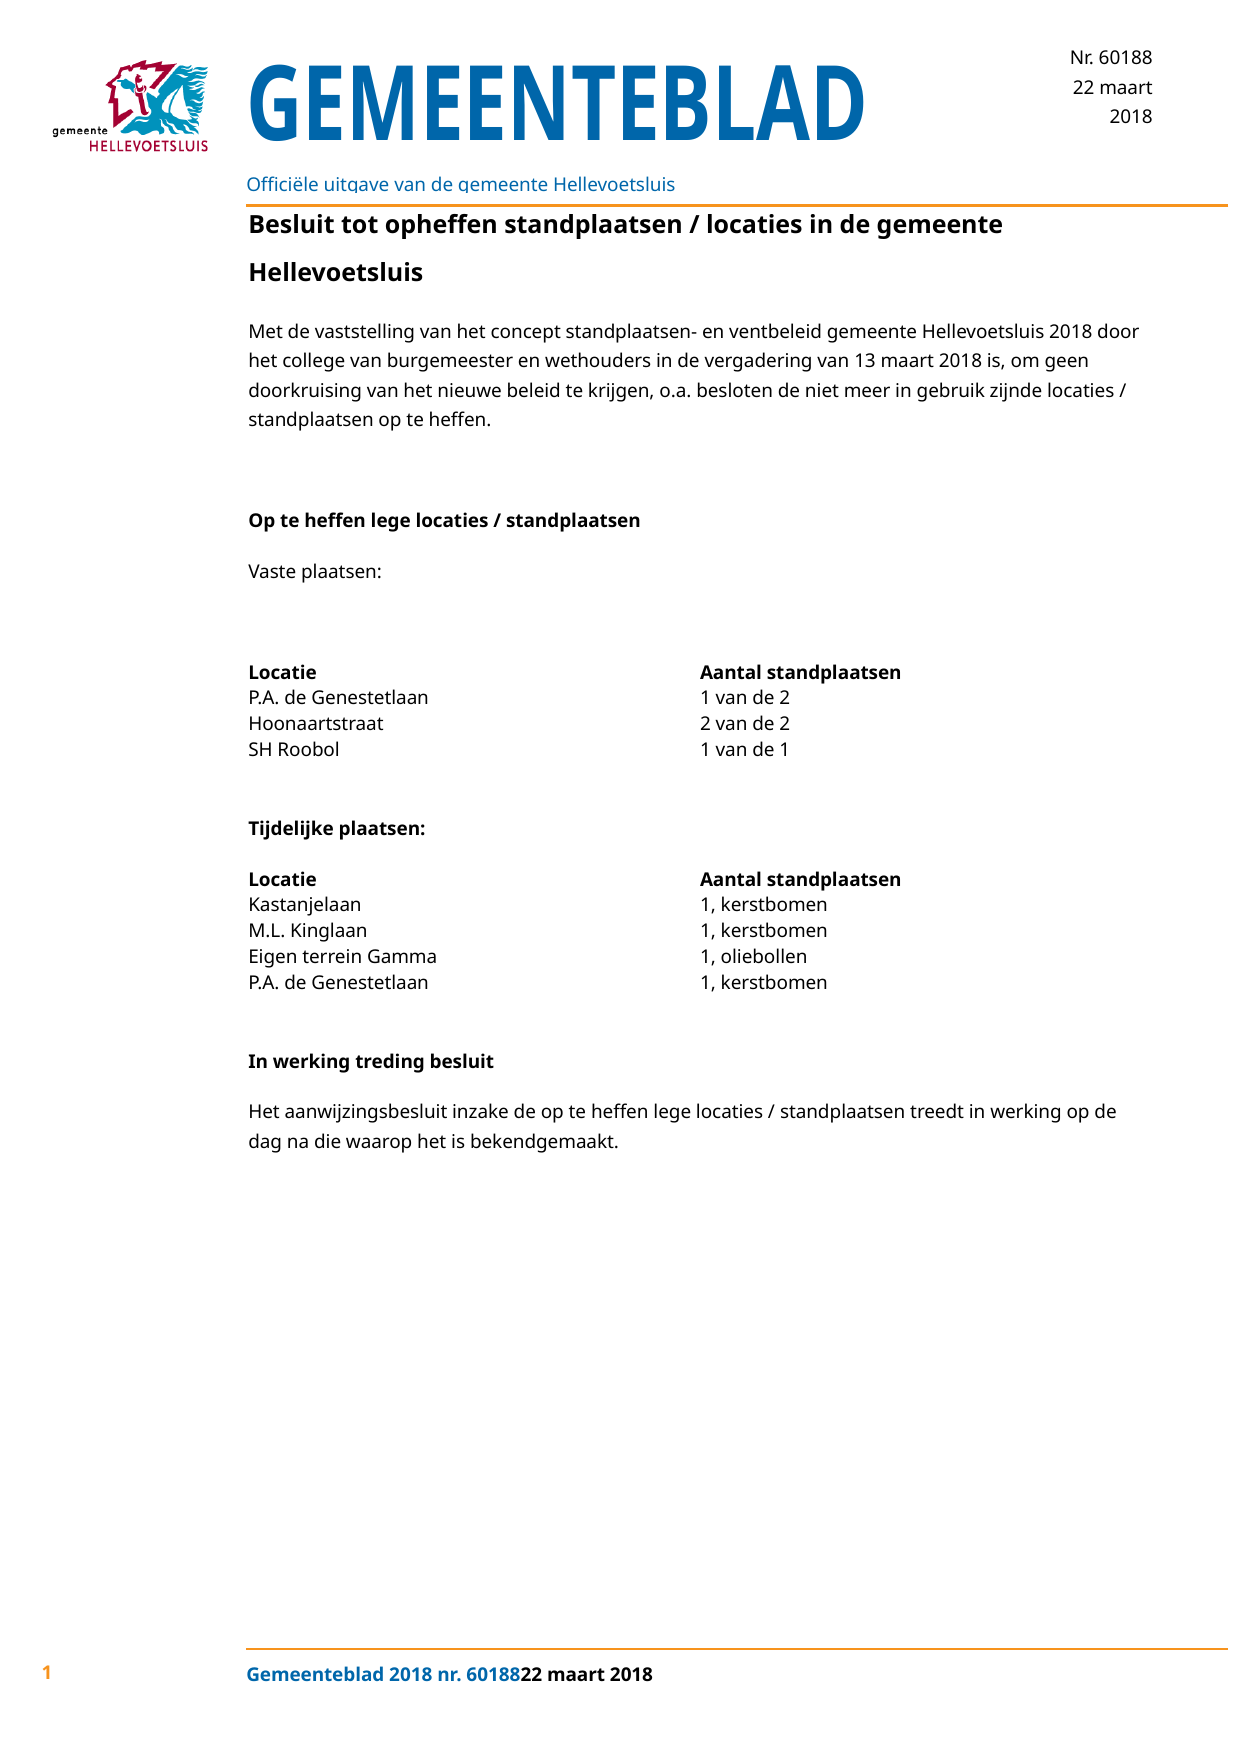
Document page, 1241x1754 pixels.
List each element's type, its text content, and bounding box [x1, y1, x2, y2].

table_cell 1, kerstbomen [700, 969, 1152, 994]
table_header Aantal standplaatsen [700, 659, 1152, 684]
text Besluit tot opheffen standplaatsen / locaties in de gemeente Hellevoetsluis [248, 207, 1152, 288]
text Het aanwijzingsbesluit inzake de op te heffen lege locaties / standplaatsen treedt in werking op de dag na die waarop het is bekendgemaakt. [248, 1099, 1152, 1154]
table_cell Hoonaartstraat [248, 710, 700, 736]
text Op te heffen lege locaties / standplaatsen [248, 507, 1152, 533]
table_cell 1 van de 1 [700, 736, 1152, 762]
table_header Aantal standplaatsen [700, 866, 1152, 892]
table_cell SH Roobol [248, 736, 700, 762]
table_cell 1, kerstbomen [700, 918, 1152, 943]
table_cell P.A. de Genestetlaan [248, 969, 700, 994]
table_cell M.L. Kinglaan [248, 918, 700, 943]
table_cell 2 van de 2 [700, 710, 1152, 736]
table_header Locatie [248, 659, 700, 684]
table_cell 1, oliebollen [700, 943, 1152, 969]
text Vaste plaatsen: [248, 558, 1152, 584]
table_header Locatie [248, 866, 700, 892]
table_cell 1 van de 2 [700, 685, 1152, 710]
text Met de vaststelling van het concept standplaatsen- en ventbeleid gemeente Hellevoetsluis 2018 door het college van burgemeester en wethouders in de vergadering van 13 maart 2018 is, om geen doorkruising van het nieuwe beleid te krijgen, o.a. besloten de niet meer in gebruik zijnde locaties / standplaatsen op te heffen. [248, 318, 1152, 432]
table_cell P.A. de Genestetlaan [248, 685, 700, 710]
picture [41, 47, 231, 172]
text Tijdelijke plaatsen: [248, 815, 1152, 841]
text In werking treding besluit [248, 1048, 1152, 1074]
table_cell Eigen terrein Gamma [248, 943, 700, 969]
table_cell Kastanjelaan [248, 892, 700, 917]
table_cell 1, kerstbomen [700, 892, 1152, 917]
